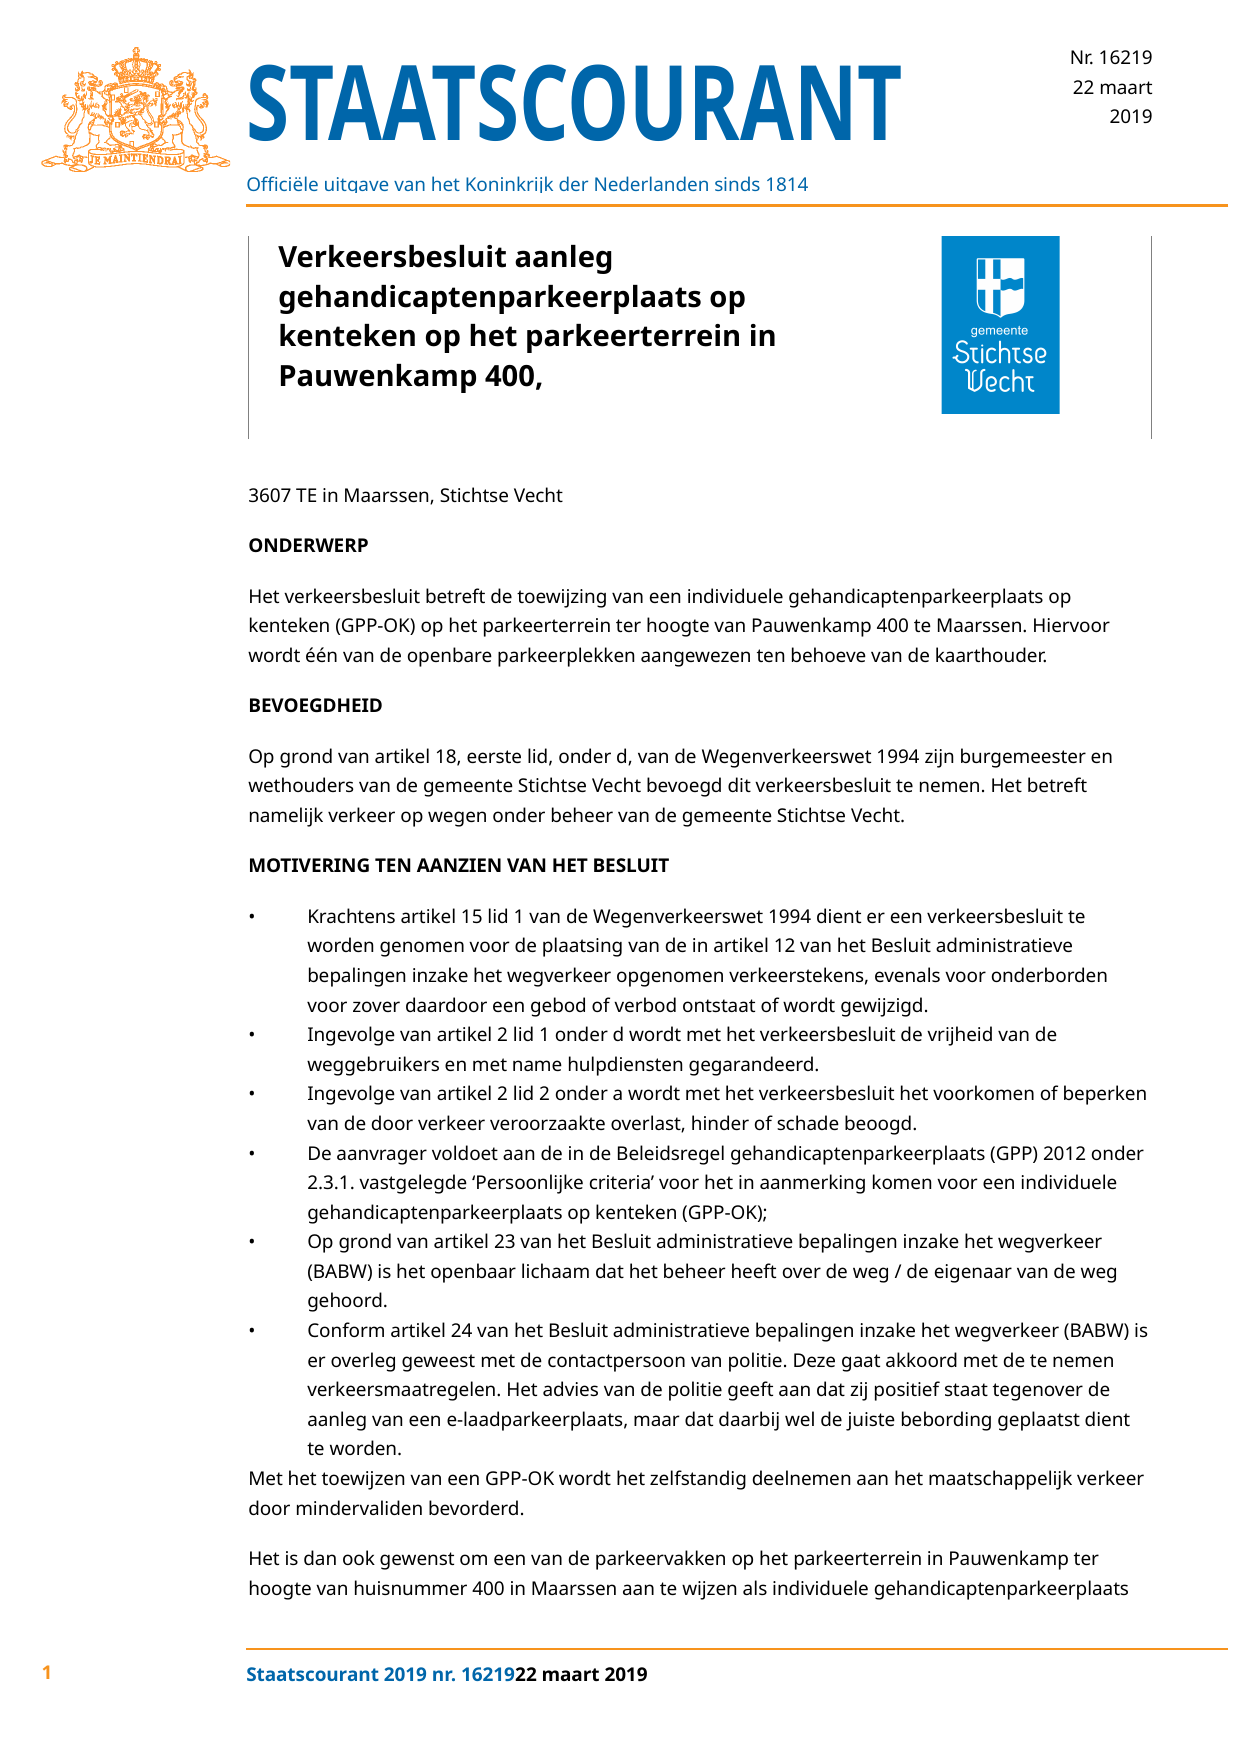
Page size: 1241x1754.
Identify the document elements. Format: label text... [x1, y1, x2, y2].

picture [971, 348, 977, 359]
text MOTIVERING TEN AANZIEN VAN HET BESLUIT [248, 853, 1152, 878]
text Het verkeersbesluit betreft de toewijzing van een individuele gehandicaptenparkeerplaats op kenteken (GPP-OK) op het parkeerterrein ter hoogte van Pauwenkamp 400 te Maarssen. Hiervoor wordt één van de openbare parkeerplekken aangewezen ten behoeve van de kaarthouder. [248, 583, 1152, 668]
picture [977, 259, 1000, 313]
text ONDERWERP [248, 533, 1152, 558]
text BEVOEGDHEID [248, 693, 1152, 718]
table_header [850, 414, 1151, 439]
picture [1013, 348, 1019, 359]
text Op grond van artikel 18, eerste lid, onder d, van de Wegenverkeerswet 1994 zijn burgemeester en wethouders van de gemeente Stichtse Vecht bevoegd dit verkeersbesluit te nemen. Het betreft namelijk verkeer op wegen onder beheer van de gemeente Stichtse Vecht. [248, 743, 1152, 828]
picture [1013, 370, 1020, 391]
list De aanvrager voldoet aan de in de Beleidsregel gehandicaptenparkeerplaats (GPP) 2012 onder 2.3.1. vastgelegde ‘Persoonlijke criteria’ voor het in aanmerking komen voor een individuele gehandicaptenparkeerplaats op kenteken (GPP-OK); [248, 1140, 1152, 1225]
table_header [850, 236, 941, 413]
picture [1001, 259, 1024, 279]
list Ingevolge van artikel 2 lid 1 onder d wordt met het verkeersbesluit de vrijheid van de weggebruikers en met name hulpdiensten gegarandeerd. [248, 1021, 1152, 1077]
text 3607 TE in Maarssen, Stichtse Vecht [248, 482, 1152, 508]
list Op grond van artikel 23 van het Besluit administratieve bepalingen inzake het wegverkeer (BABW) is het openbaar lichaam dat het beheer heeft over de weg / de eigenaar van de weg gehoord. [248, 1228, 1152, 1313]
picture [1000, 289, 1024, 317]
picture [41, 47, 231, 172]
text Het is dan ook gewenst om een van de parkeervakken op het parkeerterrein in Pauwenkamp ter hoogte van huisnummer 400 in Maarssen aan te wijzen als individuele gehandicaptenparkeerplaats [248, 1545, 1152, 1601]
table_header Verkeersbesluit aanleg gehandicaptenparkeerplaats op kenteken op het parkeerterrein in Pauwenkamp 400, [249, 236, 850, 439]
list Ingevolge van artikel 2 lid 2 onder a wordt met het verkeersbesluit het voorkomen of beperken van de door verkeer veroorzaakte overlast, hinder of schade beoogd. [248, 1081, 1152, 1136]
picture [1027, 377, 1032, 389]
list Krachtens artikel 15 lid 1 van de Wegenverkeerswet 1994 dient er een verkeersbesluit te worden genomen voor de plaatsing van de in artikel 12 van het Besluit administratieve bepalingen inzake het wegverkeer opgenomen verkeerstekens, evenals voor onderborden voor zover daardoor een gebod of verbod ontstaat of wordt gewijzigd. [248, 903, 1152, 1018]
table_header [1060, 236, 1151, 413]
list Conform artikel 24 van het Besluit administratieve bepalingen inzake het wegverkeer (BABW) is er overleg geweest met de contactpersoon van politie. Deze gaat akkoord met de te nemen verkeersmaatregelen. Het advies van de politie geeft aan dat zij positief staat tegenover de aanleg van een e-laadparkeerplaats, maar dat daarbij wel de juiste bebording geplaatst dient te worden. [248, 1317, 1152, 1461]
text Met het toewijzen van een GPP-OK wordt het zelfstandig deelnemen aan het maatschappelijk verkeer door mindervaliden bevorderd. [248, 1465, 1152, 1521]
